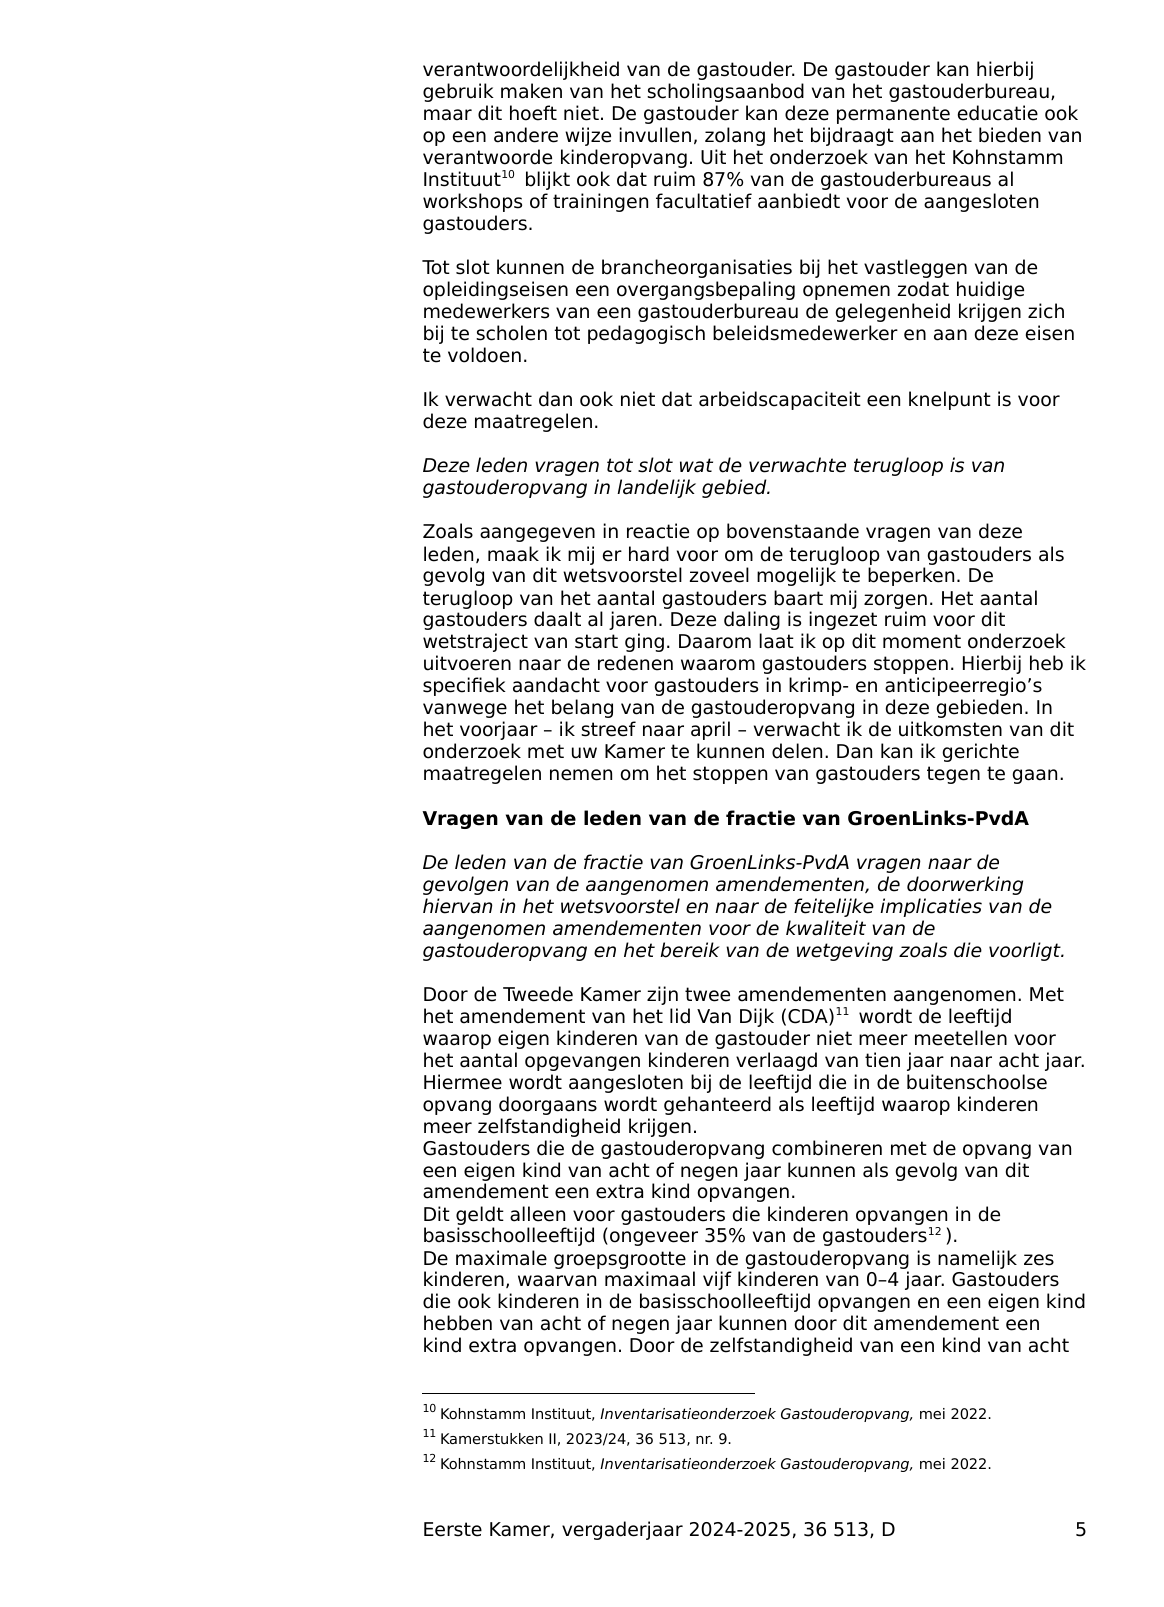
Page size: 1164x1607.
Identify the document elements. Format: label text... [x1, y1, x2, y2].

text Dit geldt alleen voor gastouders die kinderen opvangen in de basisschoolleeftijd (ongeveer 35% van de gastouders). [422, 1203, 1087, 1247]
text Ik verwacht dan ook niet dat arbeidscapaciteit een knelpunt is voor deze maatregelen. [422, 389, 1087, 433]
text Kohnstamm Instituut, Inventarisatieonderzoek Gastouderopvang, mei 2022. [422, 1452, 1087, 1474]
text verantwoordelijkheid van de gastouder. De gastouder kan hierbij gebruik maken van het scholingsaanbod van het gastouderbureau, maar dit hoeft niet. De gastouder kan deze permanente educatie ook op een andere wijze invullen, zolang het bijdraagt aan het bieden van verantwoorde kinderopvang. Uit het onderzoek van het Kohnstamm Instituut blijkt ook dat ruim 87% van de gastouderbureaus al workshops of trainingen facultatief aanbiedt voor de aangesloten gastouders. [422, 59, 1087, 235]
text Kohnstamm Instituut, Inventarisatieonderzoek Gastouderopvang, mei 2022. [422, 1402, 1087, 1424]
text Door de Tweede Kamer zijn twee amendementen aangenomen. Met het amendement van het lid Van Dijk (CDA) wordt de leeftijd waarop eigen kinderen van de gastouder niet meer meetellen voor het aantal opgevangen kinderen verlaagd van tien jaar naar acht jaar. Hiermee wordt aangesloten bij de leeftijd die in de buitenschoolse opvang doorgaans wordt gehanteerd als leeftijd waarop kinderen meer zelfstandigheid krijgen. [422, 984, 1087, 1137]
text Zoals aangegeven in reactie op bovenstaande vragen van deze leden, maak ik mij er hard voor om de terugloop van gastouders als gevolg van dit wetsvoorstel zoveel mogelijk te beperken. De terugloop van het aantal gastouders baart mij zorgen. Het aantal gastouders daalt al jaren. Deze daling is ingezet ruim voor dit wetstraject van start ging. Daarom laat ik op dit moment onderzoek uitvoeren naar de redenen waarom gastouders stoppen. Hierbij heb ik specifiek aandacht voor gastouders in krimp- en anticipeerregio’s vanwege het belang van de gastouderopvang in deze gebieden. In het voorjaar – ik streef naar april – verwacht ik de uitkomsten van dit onderzoek met uw Kamer te kunnen delen. Dan kan ik gerichte maatregelen nemen om het stoppen van gastouders tegen te gaan. [422, 521, 1087, 785]
text De maximale groepsgrootte in de gastouderopvang is namelijk zes kinderen, waarvan maximaal vijf kinderen van 0–4 jaar. Gastouders die ook kinderen in de basisschoolleeftijd opvangen en een eigen kind hebben van acht of negen jaar kunnen door dit amendement een kind extra opvangen. Door de zelfstandigheid van een kind van acht [422, 1247, 1087, 1357]
text Tot slot kunnen de brancheorganisaties bij het vastleggen van de opleidingseisen een overgangsbepaling opnemen zodat huidige medewerkers van een gastouderbureau de gelegenheid krijgen zich bij te scholen tot pedagogisch beleidsmedewerker en aan deze eisen te voldoen. [422, 257, 1087, 367]
subtitle Vragen van de leden van de fractie van GroenLinks-PvdA [422, 807, 1087, 829]
text Kamerstukken II, 2023/24, 36 513, nr. 9. [422, 1427, 1087, 1449]
text De leden van de fractie van GroenLinks-PvdA vragen naar de gevolgen van de aangenomen amendementen, de doorwerking hiervan in het wetsvoorstel en naar de feitelijke implicaties van de aangenomen amendementen voor de kwaliteit van de gastouderopvang en het bereik van de wetgeving zoals die voorligt. [422, 852, 1087, 961]
text Gastouders die de gastouderopvang combineren met de opvang van een eigen kind van acht of negen jaar kunnen als gevolg van dit amendement een extra kind opvangen. [422, 1137, 1087, 1203]
text Deze leden vragen tot slot wat de verwachte terugloop is van gastouderopvang in landelijk gebied. [422, 455, 1087, 499]
